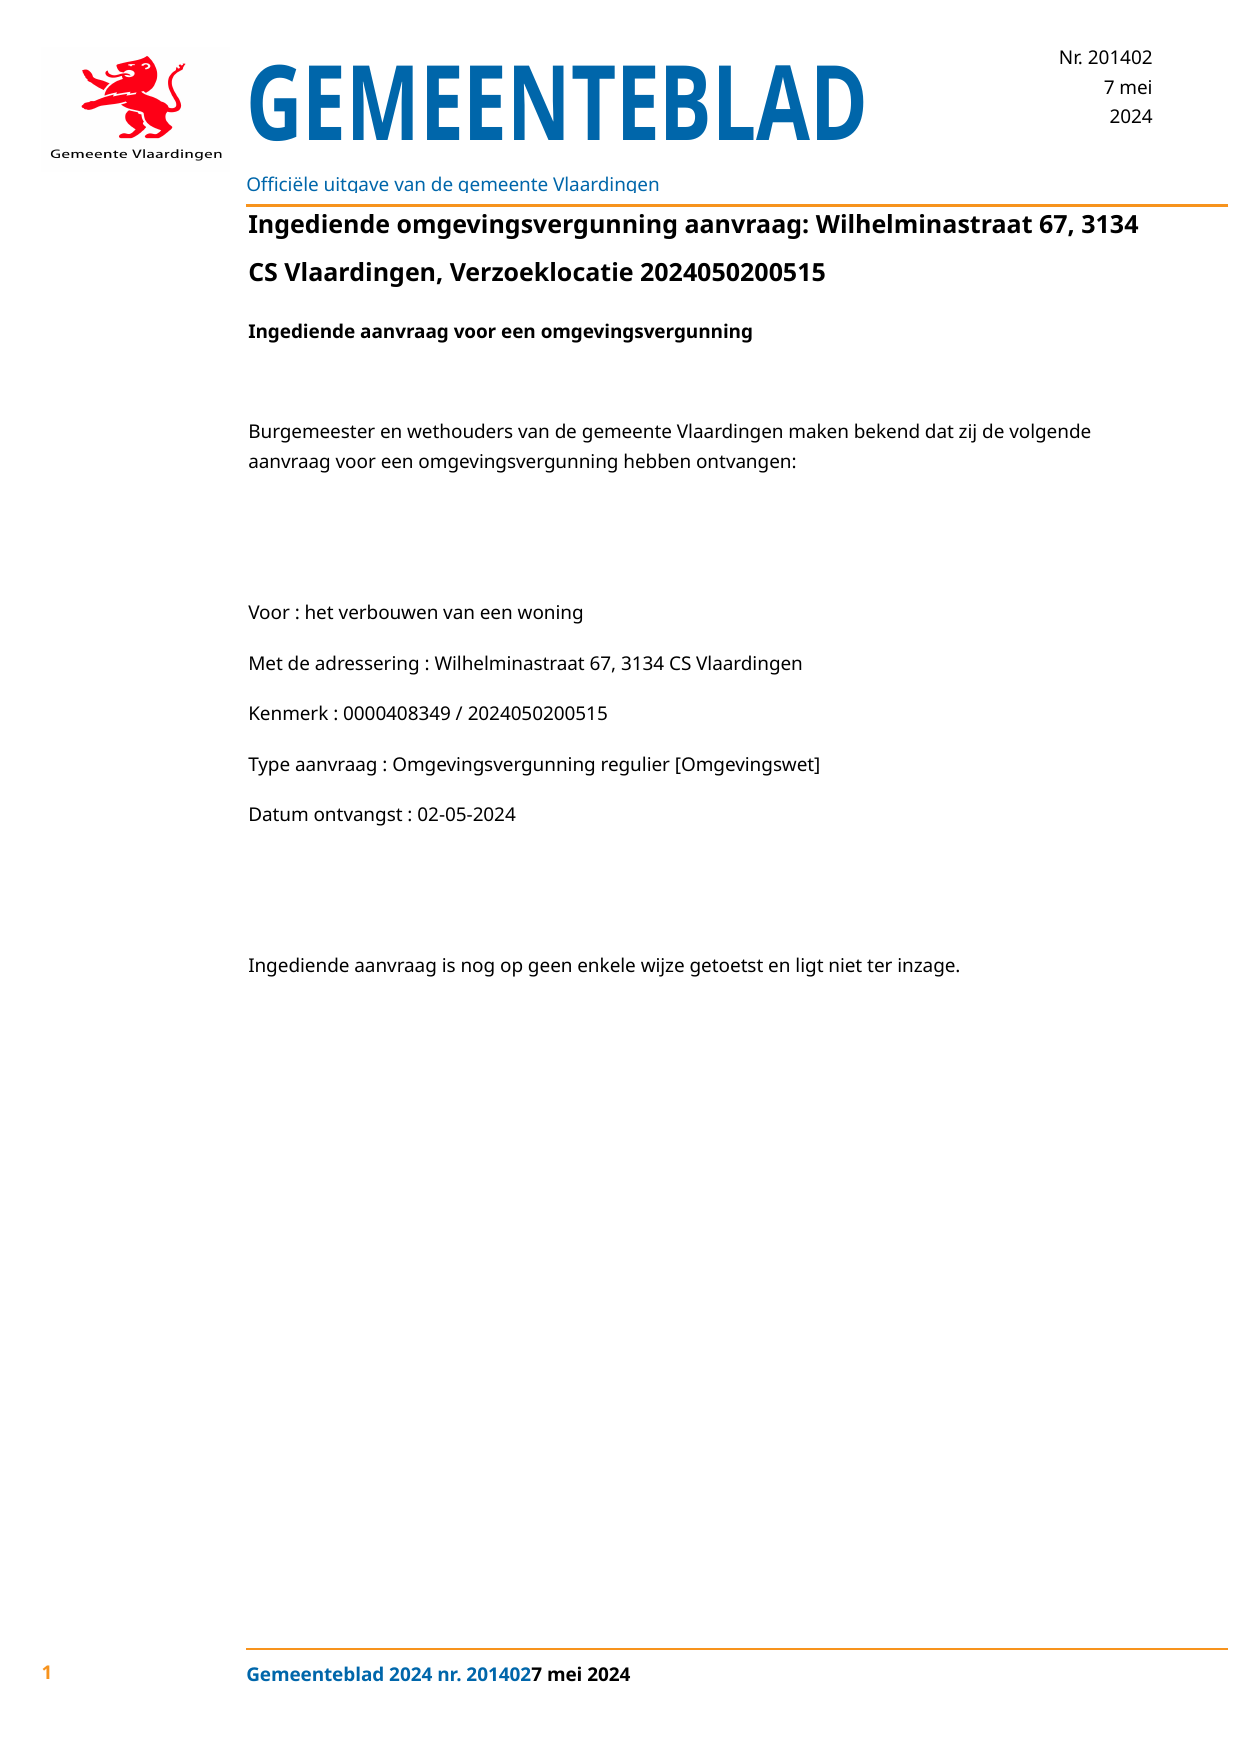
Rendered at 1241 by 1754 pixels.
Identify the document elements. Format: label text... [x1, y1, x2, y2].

text Type aanvraag : Omgevingsvergunning regulier [Omgevingswet] [248, 751, 1152, 777]
text Voor : het verbouwen van een woning [248, 599, 1152, 625]
text Kenmerk : 0000408349 / 2024050200515 [248, 700, 1152, 726]
text Ingediende omgevingsvergunning aanvraag: Wilhelminastraat 67, 3134 CS Vlaardingen, Verzoeklocatie 2024050200515 [248, 207, 1152, 288]
text Datum ontvangst : 02-05-2024 [248, 801, 1152, 827]
text Ingediende aanvraag voor een omgevingsvergunning [248, 318, 1152, 344]
picture [41, 47, 231, 172]
text Ingediende aanvraag is nog op geen enkele wijze getoetst en ligt niet ter inzage. [248, 952, 1152, 978]
text Burgemeester en wethouders van de gemeente Vlaardingen maken bekend dat zij de volgende aanvraag voor een omgevingsvergunning hebben ontvangen: [248, 419, 1152, 474]
text Met de adressering : Wilhelminastraat 67, 3134 CS Vlaardingen [248, 650, 1152, 676]
